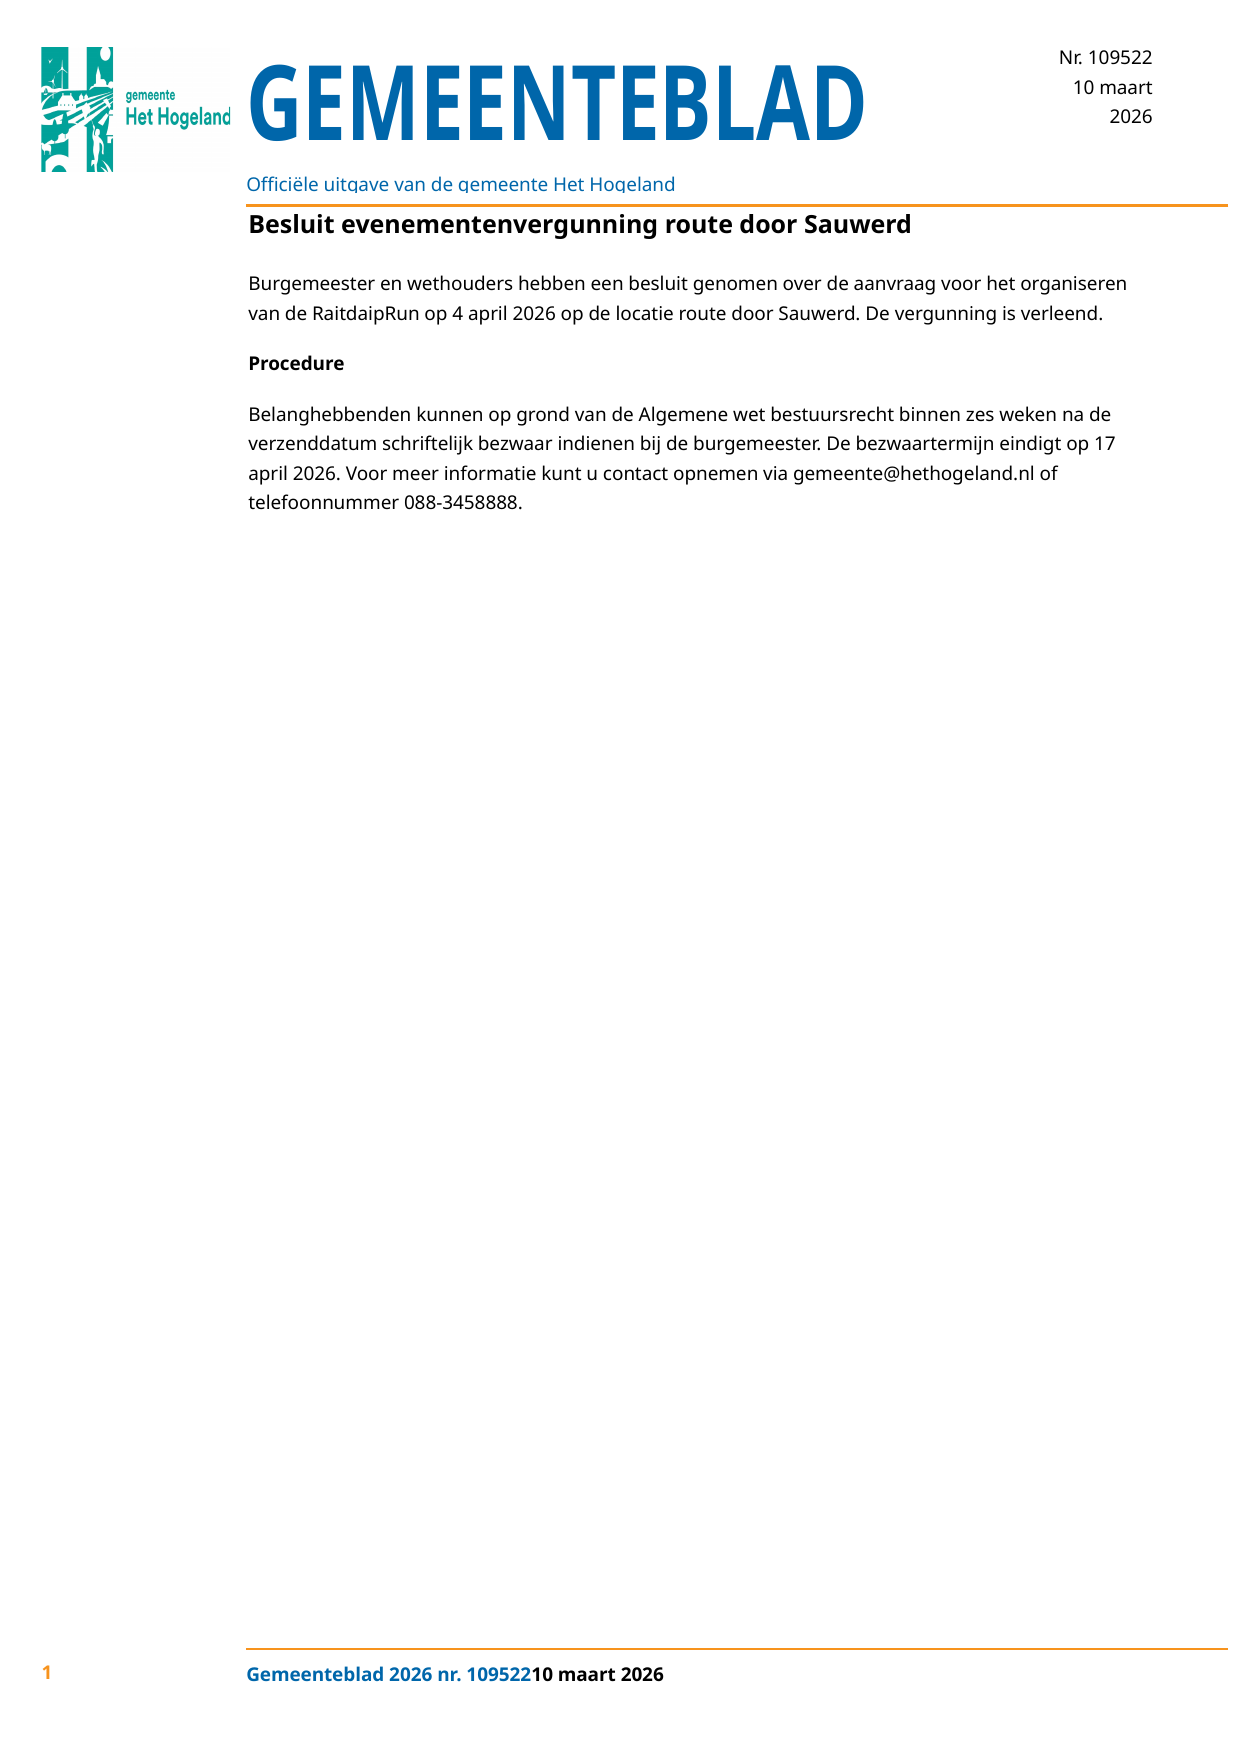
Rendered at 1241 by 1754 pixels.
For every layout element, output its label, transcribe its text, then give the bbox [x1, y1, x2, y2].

text Besluit evenementenvergunning route door Sauwerd [248, 207, 1152, 241]
text Procedure [248, 350, 1152, 376]
text Belanghebbenden kunnen op grond van de Algemene wet bestuursrecht binnen zes weken na de verzenddatum schriftelijk bezwaar indienen bij de burgemeester. De bezwaartermijn eindigt op 17 april 2026. Voor meer informatie kunt u contact opnemen via gemeente@hethogeland.nl of telefoonnummer 088-3458888. [248, 401, 1152, 515]
text Burgemeester en wethouders hebben een besluit genomen over de aanvraag voor het organiseren van de RaitdaipRun op 4 april 2026 op de locatie route door Sauwerd. De vergunning is verleend. [248, 270, 1152, 326]
picture [41, 47, 231, 172]
